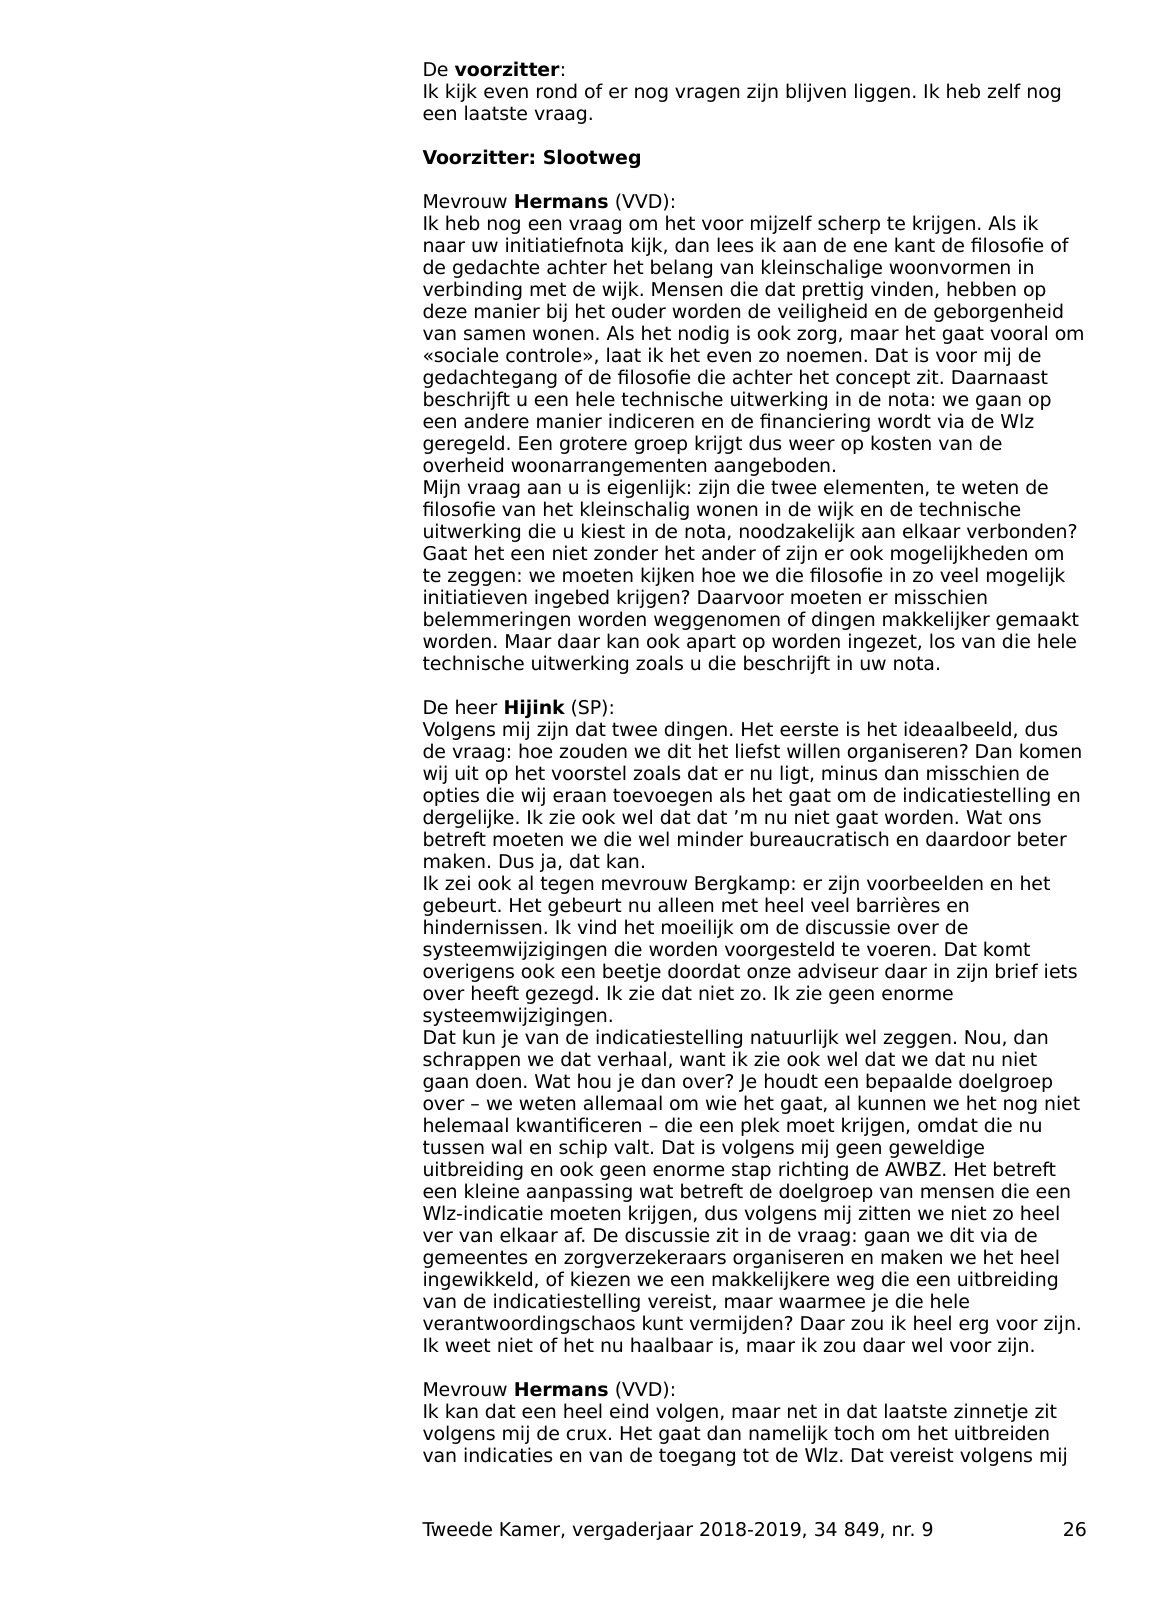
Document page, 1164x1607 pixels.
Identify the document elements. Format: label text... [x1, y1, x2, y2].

subtitle Voorzitter: Slootweg [422, 147, 1087, 169]
text Ik zei ook al tegen mevrouw Bergkamp: er zijn voorbeelden en het gebeurt. Het gebeurt nu alleen met heel veel barrières en hindernissen. Ik vind het moeilijk om de discussie over de systeemwijzigingen die worden voorgesteld te voeren. Dat komt overigens ook een beetje doordat onze adviseur daar in zijn brief iets over heeft gezegd. Ik zie dat niet zo. Ik zie geen enorme systeemwijzigingen. [422, 873, 1087, 1027]
text Ik kan dat een heel eind volgen, maar net in dat laatste zinnetje zit volgens mij de crux. Het gaat dan namelijk toch om het uitbreiden van indicaties en van de toegang tot de Wlz. Dat vereist volgens mij [422, 1401, 1087, 1467]
text Ik kijk even rond of er nog vragen zijn blijven liggen. Ik heb zelf nog een laatste vraag. [422, 81, 1087, 125]
text De heer Hijink (SP): [422, 697, 1087, 719]
text Mijn vraag aan u is eigenlijk: zijn die twee elementen, te weten de filosofie van het kleinschalig wonen in de wijk en de technische uitwerking die u kiest in de nota, noodzakelijk aan elkaar verbonden? Gaat het een niet zonder het ander of zijn er ook mogelijkheden om te zeggen: we moeten kijken hoe we die filosofie in zo veel mogelijk initiatieven ingebed krijgen? Daarvoor moeten er misschien belemmeringen worden weggenomen of dingen makkelijker gemaakt worden. Maar daar kan ook apart op worden ingezet, los van die hele technische uitwerking zoals u die beschrijft in uw nota. [422, 477, 1087, 675]
text Volgens mij zijn dat twee dingen. Het eerste is het ideaalbeeld, dus de vraag: hoe zouden we dit het liefst willen organiseren? Dan komen wij uit op het voorstel zoals dat er nu ligt, minus dan misschien de opties die wij eraan toevoegen als het gaat om de indicatiestelling en dergelijke. Ik zie ook wel dat dat ’m nu niet gaat worden. Wat ons betreft moeten we die wel minder bureaucratisch en daardoor beter maken. Dus ja, dat kan. [422, 719, 1087, 873]
text De voorzitter: [422, 59, 1087, 81]
text Dat kun je van de indicatiestelling natuurlijk wel zeggen. Nou, dan schrappen we dat verhaal, want ik zie ook wel dat we dat nu niet gaan doen. Wat hou je dan over? Je houdt een bepaalde doelgroep over – we weten allemaal om wie het gaat, al kunnen we het nog niet helemaal kwantificeren – die een plek moet krijgen, omdat die nu tussen wal en schip valt. Dat is volgens mij geen geweldige uitbreiding en ook geen enorme stap richting de AWBZ. Het betreft een kleine aanpassing wat betreft de doelgroep van mensen die een Wlz-indicatie moeten krijgen, dus volgens mij zitten we niet zo heel ver van elkaar af. De discussie zit in de vraag: gaan we dit via de gemeentes en zorgverzekeraars organiseren en maken we het heel ingewikkeld, of kiezen we een makkelijkere weg die een uitbreiding van de indicatiestelling vereist, maar waarmee je die hele verantwoordingschaos kunt vermijden? Daar zou ik heel erg voor zijn. Ik weet niet of het nu haalbaar is, maar ik zou daar wel voor zijn. [422, 1027, 1087, 1356]
text Mevrouw Hermans (VVD): [422, 191, 1087, 213]
text Mevrouw Hermans (VVD): [422, 1379, 1087, 1401]
text Ik heb nog een vraag om het voor mijzelf scherp te krijgen. Als ik naar uw initiatiefnota kijk, dan lees ik aan de ene kant de filosofie of de gedachte achter het belang van kleinschalige woonvormen in verbinding met de wijk. Mensen die dat prettig vinden, hebben op deze manier bij het ouder worden de veiligheid en de geborgenheid van samen wonen. Als het nodig is ook zorg, maar het gaat vooral om «sociale controle», laat ik het even zo noemen. Dat is voor mij de gedachtegang of de filosofie die achter het concept zit. Daarnaast beschrijft u een hele technische uitwerking in de nota: we gaan op een andere manier indiceren en de financiering wordt via de Wlz geregeld. Een grotere groep krijgt dus weer op kosten van de overheid woonarrangementen aangeboden. [422, 213, 1087, 477]
